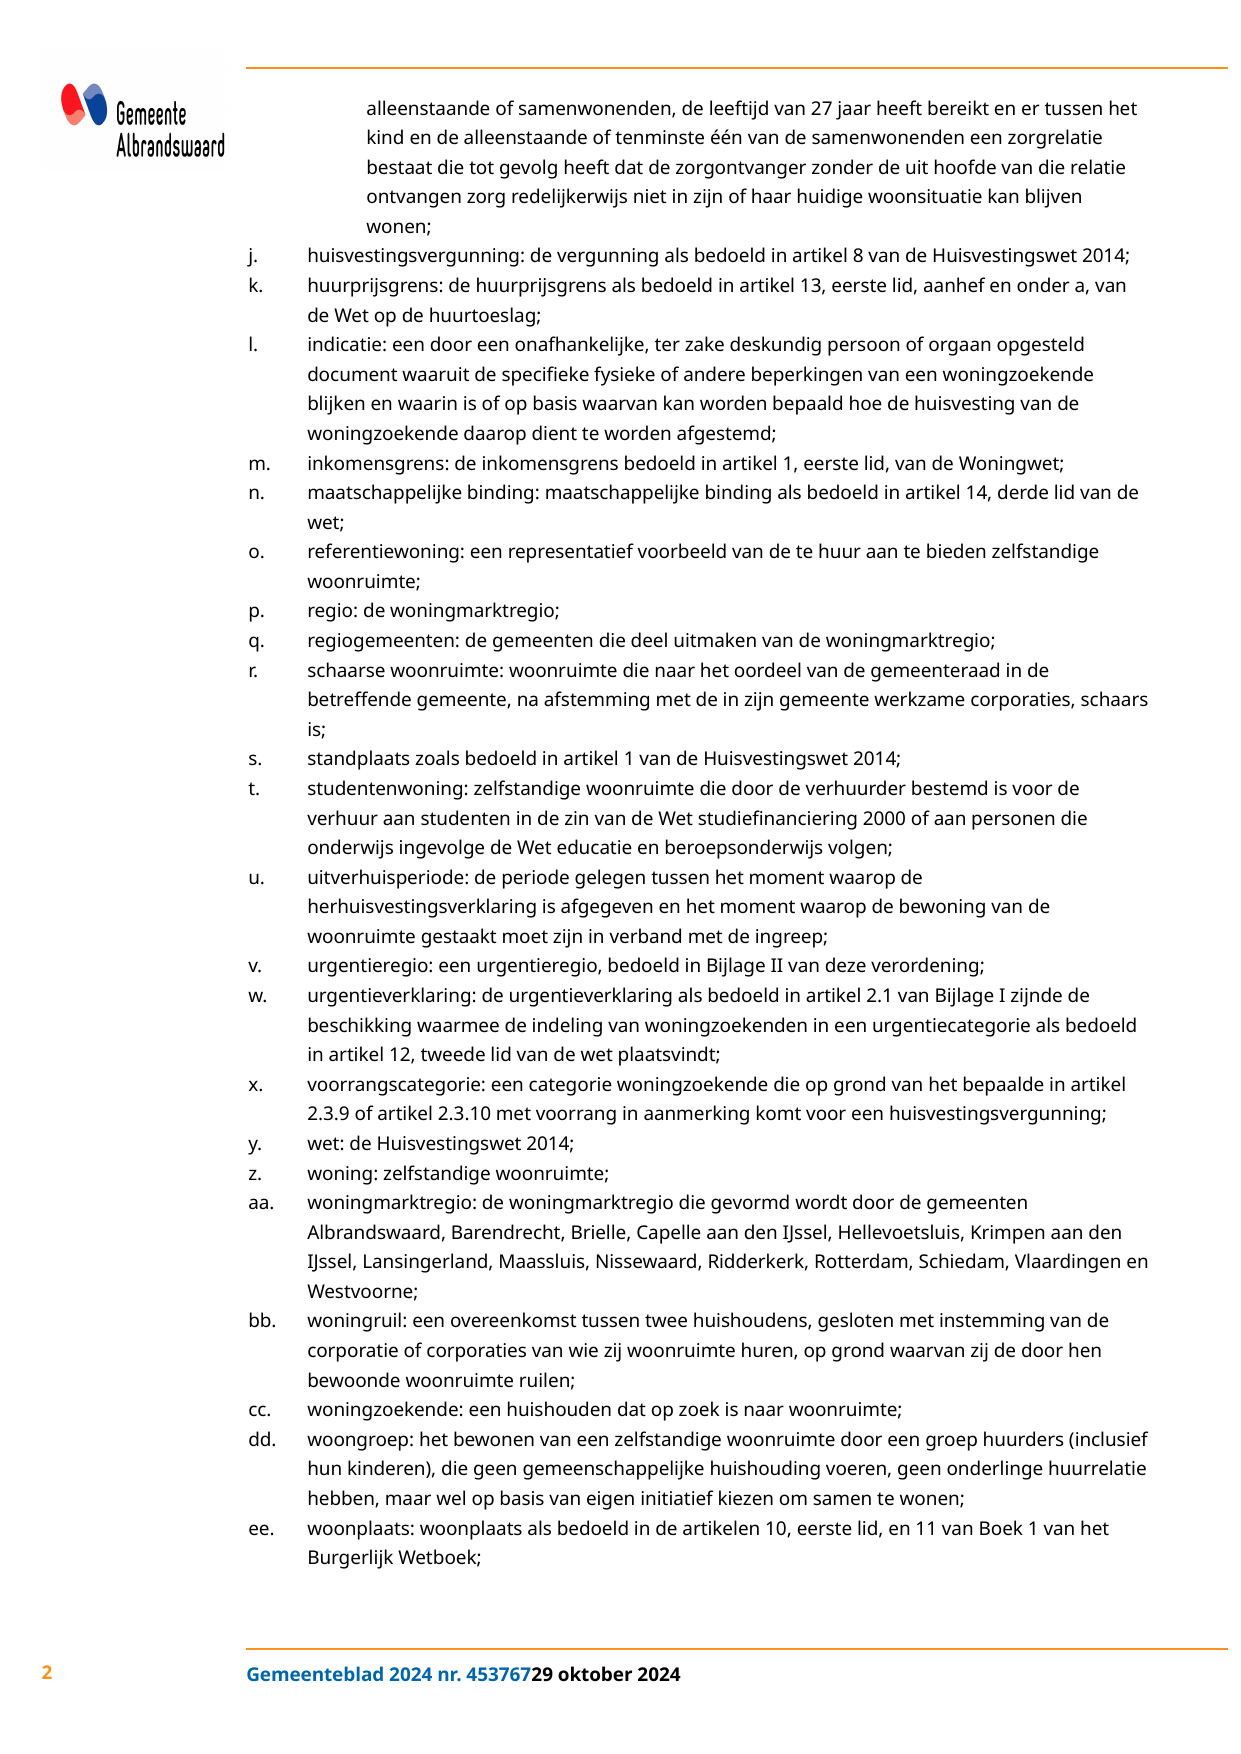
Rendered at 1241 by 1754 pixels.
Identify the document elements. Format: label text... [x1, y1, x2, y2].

list urgentieverklaring: de urgentieverklaring als bedoeld in artikel 2.1 van Bijlage I zijnde de beschikking waarmee de indeling van woningzoekenden in een urgentiecategorie als bedoeld in artikel 12, tweede lid van de wet plaatsvindt; [248, 982, 1152, 1067]
list referentiewoning: een representatief voorbeeld van de te huur aan te bieden zelfstandige woonruimte; [248, 538, 1152, 594]
list woningmarktregio: de woningmarktregio die gevormd wordt door de gemeenten Albrandswaard, Barendrecht, Brielle, Capelle aan den IJssel, Hellevoetsluis, Krimpen aan den IJssel, Lansingerland, Maassluis, Nissewaard, Ridderkerk, Rotterdam, Schiedam, Vlaardingen en Westvoorne; [248, 1189, 1152, 1304]
list woongroep: het bewonen van een zelfstandige woonruimte door een groep huurders (inclusief hun kinderen), die geen gemeenschappelijke huishouding voeren, geen onderlinge huurrelatie hebben, maar wel op basis van eigen initiatief kiezen om samen te wonen; [248, 1426, 1152, 1511]
list woning: zelfstandige woonruimte; [248, 1160, 1152, 1186]
list inkomensgrens: de inkomensgrens bedoeld in artikel 1, eerste lid, van de Woningwet; [248, 450, 1152, 476]
list voorrangscategorie: een categorie woningzoekende die op grond van het bepaalde in artikel 2.3.9 of artikel 2.3.10 met voorrang in aanmerking komt voor een huisvestingsvergunning; [248, 1071, 1152, 1126]
list uitverhuisperiode: de periode gelegen tussen het moment waarop de herhuisvestingsverklaring is afgegeven en het moment waarop de bewoning van de woonruimte gestaakt moet zijn in verband met de ingreep; [248, 864, 1152, 949]
list maatschappelijke binding: maatschappelijke binding als bedoeld in artikel 14, derde lid van de wet; [248, 479, 1152, 535]
list woningzoekende: een huishouden dat op zoek is naar woonruimte; [248, 1396, 1152, 1422]
picture [41, 47, 231, 172]
list schaarse woonruimte: woonruimte die naar het oordeel van de gemeenteraad in de betreffende gemeente, na afstemming met de in zijn gemeente werkzame corporaties, schaars is; [248, 657, 1152, 742]
list regiogemeenten: de gemeenten die deel uitmaken van de woningmarktregio; [248, 627, 1152, 653]
list woonplaats: woonplaats als bedoeld in de artikelen 10, eerste lid, en 11 van Boek 1 van het Burgerlijk Wetboek; [248, 1515, 1152, 1570]
list alleenstaande of samenwonenden, de leeftijd van 27 jaar heeft bereikt en er tussen het kind en de alleenstaande of tenminste één van de samenwonenden een zorgrelatie bestaat die tot gevolg heeft dat de zorgontvanger zonder de uit hoofde van die relatie ontvangen zorg redelijkerwijs niet in zijn of haar huidige woonsituatie kan blijven wonen; [307, 95, 1152, 239]
list urgentieregio: een urgentieregio, bedoeld in Bijlage II van deze verordening; [248, 953, 1152, 978]
list huisvestingsvergunning: de vergunning als bedoeld in artikel 8 van de Huisvestingswet 2014; [248, 243, 1152, 268]
list indicatie: een door een onafhankelijke, ter zake deskundig persoon of orgaan opgesteld document waaruit de specifieke fysieke of andere beperkingen van een woningzoekende blijken en waarin is of op basis waarvan kan worden bepaald hoe de huisvesting van de woningzoekende daarop dient te worden afgestemd; [248, 331, 1152, 446]
list regio: de woningmarktregio; [248, 598, 1152, 623]
list woningruil: een overeenkomst tussen twee huishoudens, gesloten met instemming van de corporatie of corporaties van wie zij woonruimte huren, op grond waarvan zij de door hen bewoonde woonruimte ruilen; [248, 1308, 1152, 1393]
list standplaats zoals bedoeld in artikel 1 van de Huisvestingswet 2014; [248, 746, 1152, 771]
list huurprijsgrens: de huurprijsgrens als bedoeld in artikel 13, eerste lid, aanhef en onder a, van de Wet op de huurtoeslag; [248, 272, 1152, 328]
list studentenwoning: zelfstandige woonruimte die door de verhuurder bestemd is voor de verhuur aan studenten in de zin van de Wet studiefinanciering 2000 of aan personen die onderwijs ingevolge de Wet educatie en beroepsonderwijs volgen; [248, 775, 1152, 860]
list wet: de Huisvestingswet 2014; [248, 1130, 1152, 1156]
